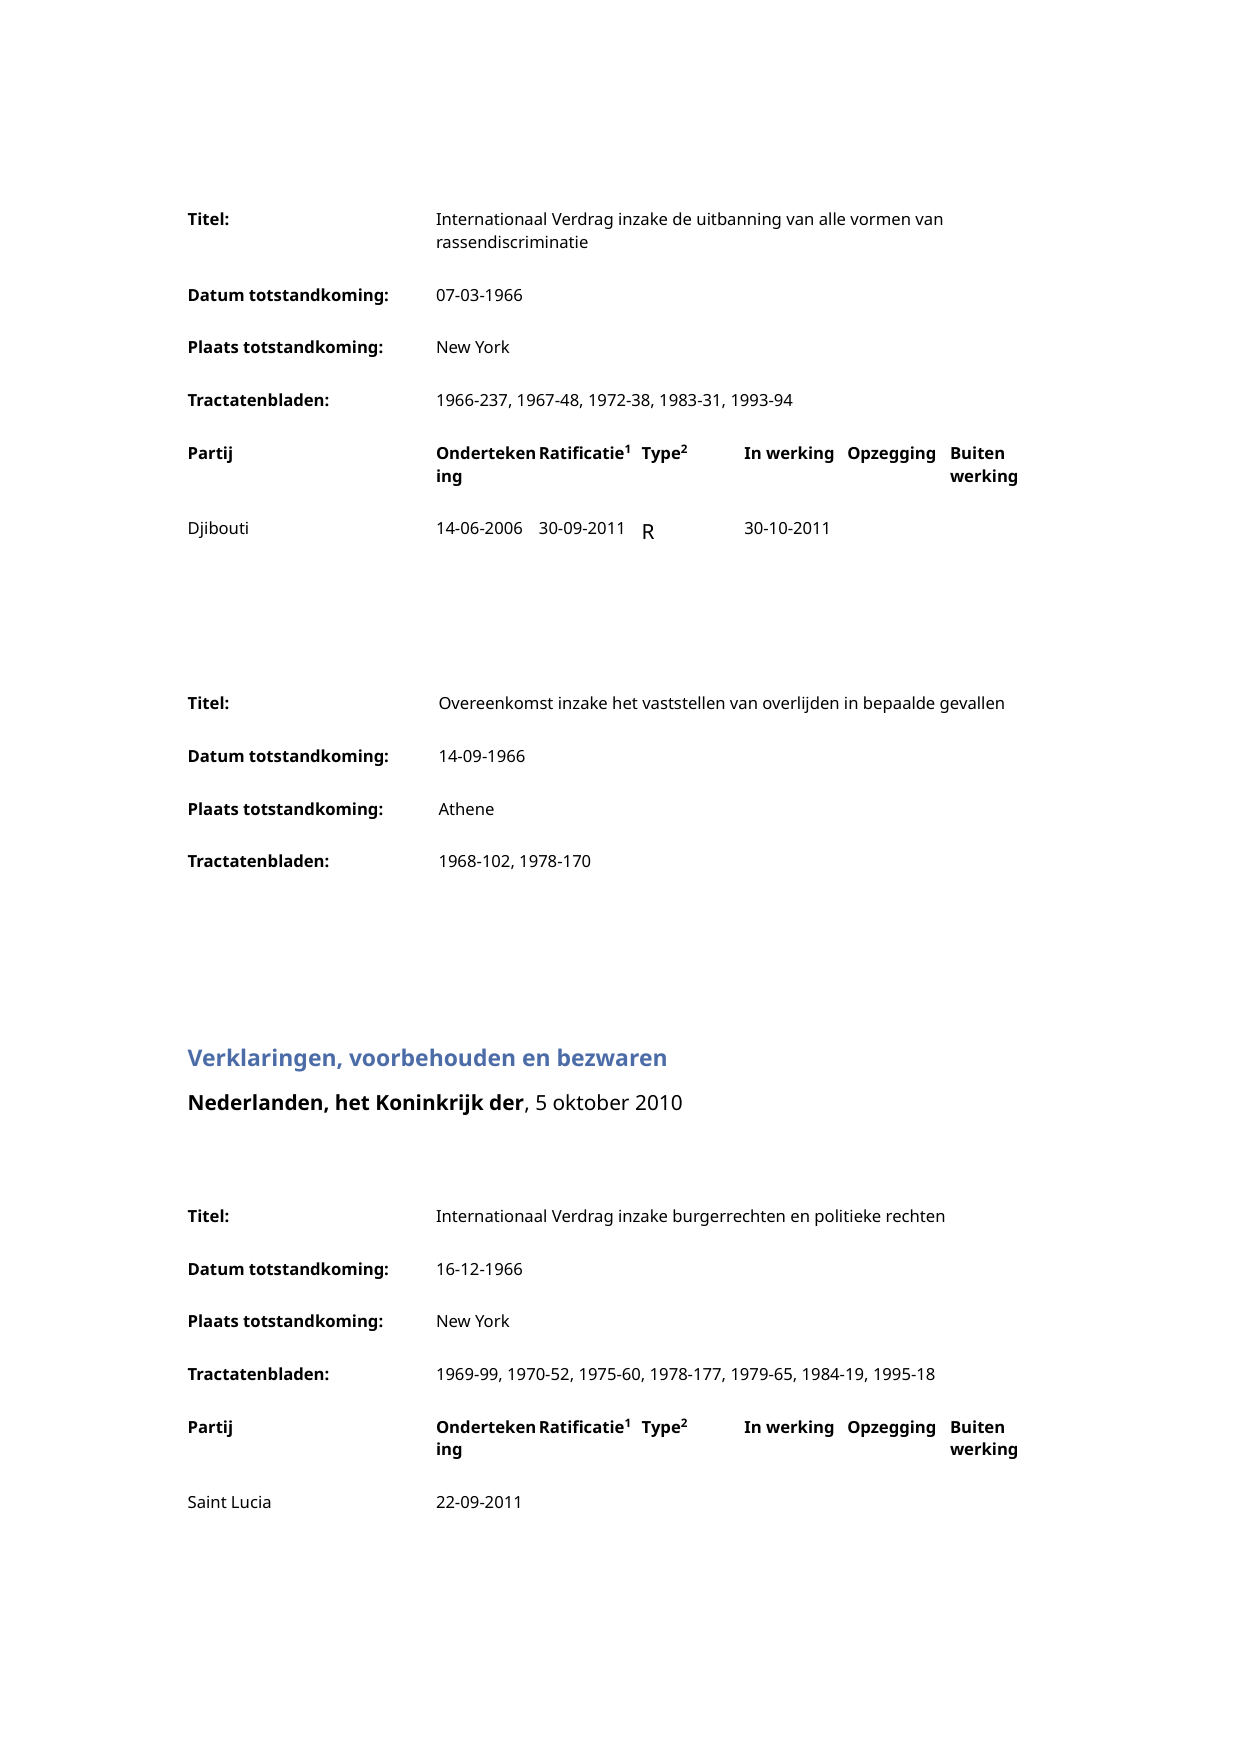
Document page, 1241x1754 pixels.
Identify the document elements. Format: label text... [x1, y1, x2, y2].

table_cell New York [436, 1310, 1053, 1363]
table_header Internationaal Verdrag inzake burgerrechten en politieke rechten [436, 1205, 1053, 1257]
table_header Titel: [188, 208, 436, 283]
table_cell Djibouti [188, 517, 436, 575]
table_cell New York [436, 336, 1053, 389]
table_cell [950, 517, 1053, 575]
table_cell [539, 1491, 641, 1549]
table_cell Plaats totstandkoming: [188, 336, 436, 389]
table_header Overeenkomst inzake het vaststellen van overlijden in bepaalde gevallen [438, 692, 1053, 744]
table_cell Partij [188, 1415, 436, 1491]
table_cell Datum totstandkoming: [188, 1257, 436, 1310]
table_cell Athene [438, 797, 1053, 850]
table_cell 1966-237, 1967-48, 1972-38, 1983-31, 1993-94 [436, 389, 1053, 441]
table_cell Datum totstandkoming: [188, 283, 436, 336]
table_cell 14-06-2006 [436, 517, 539, 575]
table_cell 1969-99, 1970-52, 1975-60, 1978-177, 1979-65, 1984-19, 1995-18 [436, 1363, 1053, 1415]
table_cell [744, 1491, 847, 1549]
table_cell 07-03-1966 [436, 283, 1053, 336]
table_cell Opzegging [847, 441, 950, 517]
table_cell [188, 903, 1053, 961]
table_cell Ondertekening [436, 1415, 539, 1491]
table_cell Ratificatie1 [539, 1415, 641, 1491]
subtitle Verklaringen, voorbehouden en bezwaren [187, 1042, 1053, 1073]
table_cell Type2 [641, 441, 744, 517]
table_cell 22-09-2011 [436, 1491, 539, 1549]
table_cell 1968-102, 1978-170 [438, 850, 1053, 902]
table_cell Opzegging [847, 1415, 950, 1491]
table_cell Partij [188, 441, 436, 517]
table_cell 16-12-1966 [436, 1257, 1053, 1310]
table_cell Ratificatie1 [539, 441, 641, 517]
table_cell Tractatenbladen: [188, 389, 436, 441]
table_cell In werking [744, 1415, 847, 1491]
table_cell [641, 1491, 744, 1549]
table_header Titel: [188, 1205, 436, 1257]
table_cell Tractatenbladen: [188, 850, 438, 902]
table_cell R [641, 517, 744, 575]
table_cell [950, 1491, 1053, 1549]
table_cell Tractatenbladen: [188, 1363, 436, 1415]
table_cell Buiten werking [950, 1415, 1053, 1491]
table_cell Ondertekening [436, 441, 539, 517]
table_cell Type2 [641, 1415, 744, 1491]
table_cell 30-10-2011 [744, 517, 847, 575]
table_cell Datum totstandkoming: [188, 744, 438, 797]
table_header Titel: [188, 692, 438, 744]
table_cell Buiten werking [950, 441, 1053, 517]
table_header Internationaal Verdrag inzake de uitbanning van alle vormen van rassendiscriminatie [436, 208, 1053, 283]
table_cell 30-09-2011 [539, 517, 641, 575]
table_cell Saint Lucia [188, 1491, 436, 1549]
table_cell [847, 1491, 950, 1549]
table_cell In werking [744, 441, 847, 517]
text Nederlanden, het Koninkrijk der, 5 oktober 2010 [187, 1088, 1053, 1117]
table_cell Plaats totstandkoming: [188, 797, 438, 850]
table_cell Plaats totstandkoming: [188, 1310, 436, 1363]
table_cell 14-09-1966 [438, 744, 1053, 797]
table_cell [847, 517, 950, 575]
